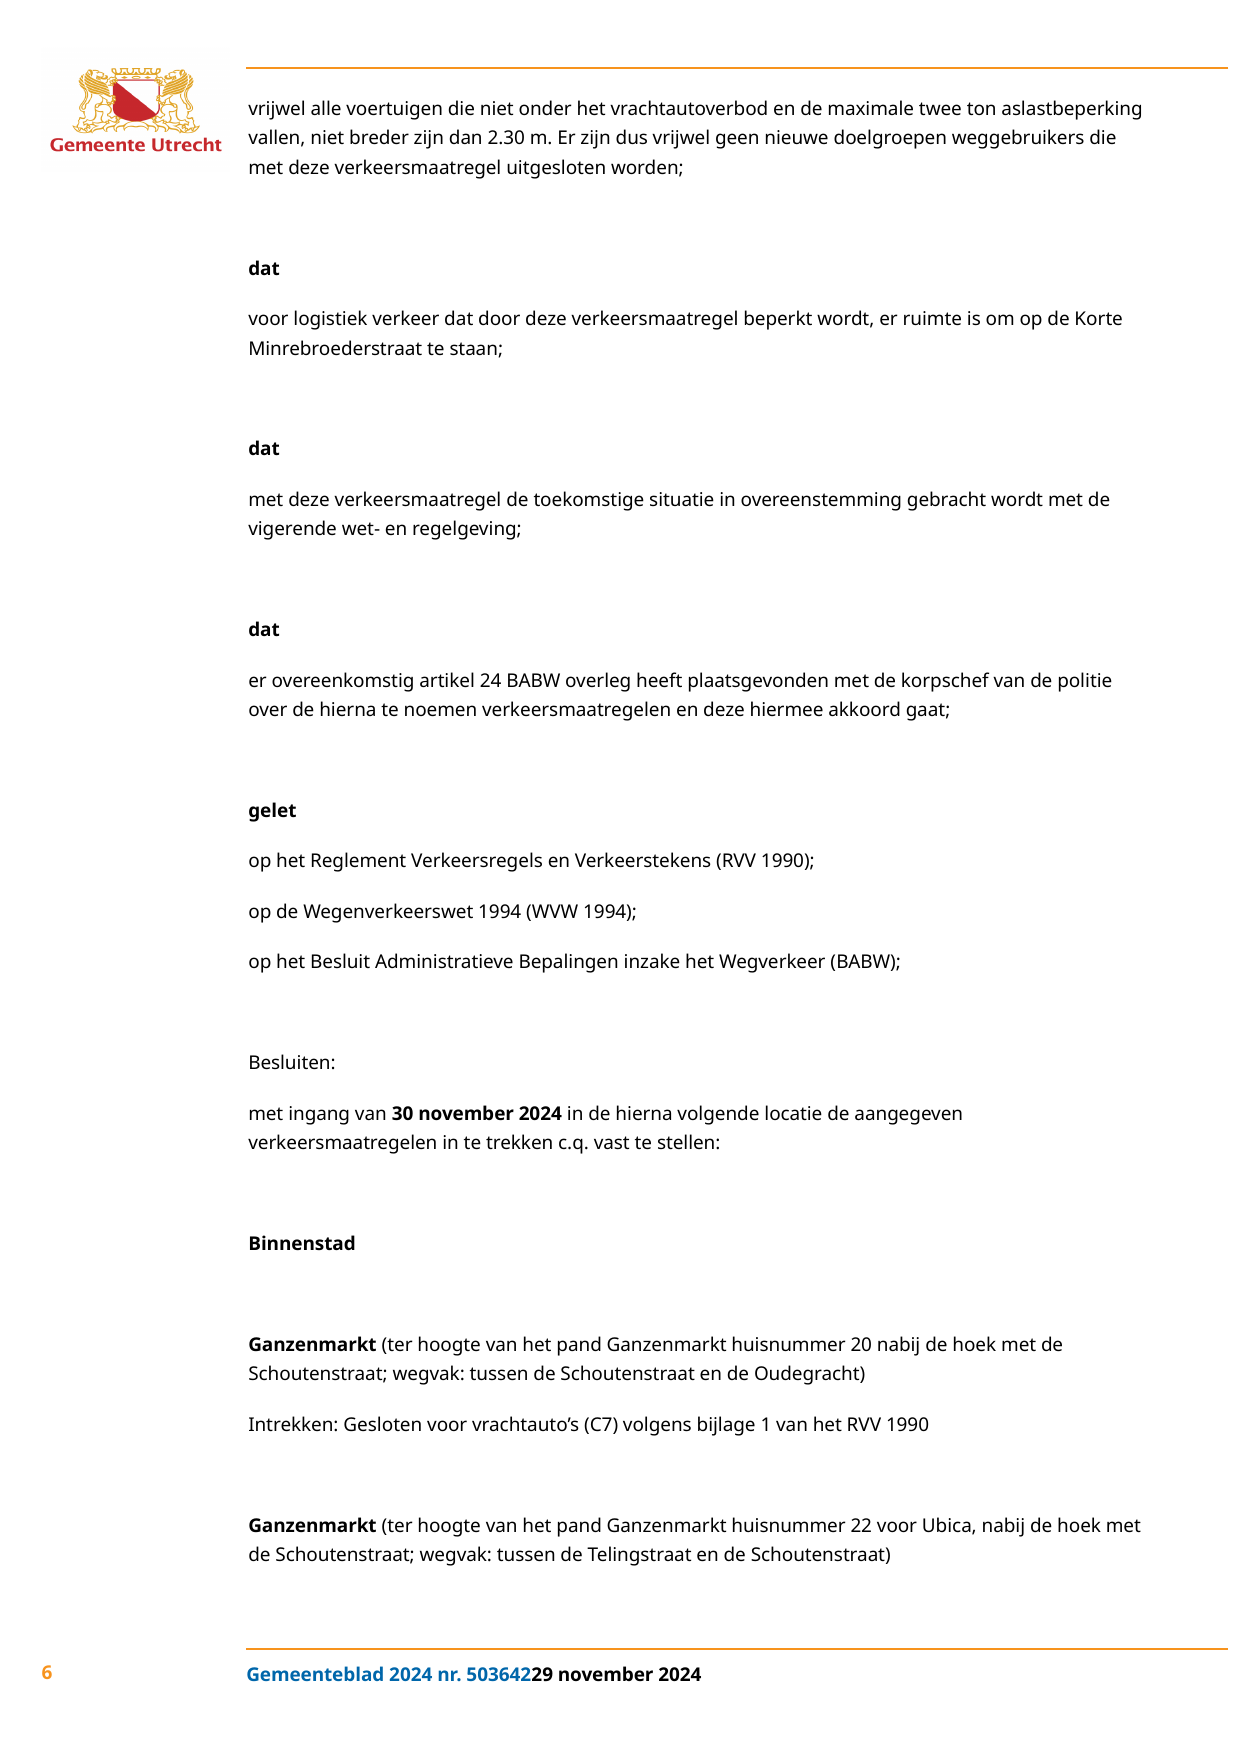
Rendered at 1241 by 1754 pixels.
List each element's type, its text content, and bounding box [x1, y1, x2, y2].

text Intrekken: Gesloten voor vrachtauto’s (C7) volgens bijlage 1 van het RVV 1990 [248, 1411, 1152, 1437]
picture [41, 47, 231, 172]
text op het Besluit Administratieve Bepalingen inzake het Wegverkeer (BABW); [248, 948, 1152, 974]
text dat [248, 436, 1152, 461]
text dat [248, 255, 1152, 281]
text Ganzenmarkt (ter hoogte van het pand Ganzenmarkt huisnummer 20 nabij de hoek met de Schoutenstraat; wegvak: tussen de Schoutenstraat en de Oudegracht) [248, 1331, 1152, 1386]
text Binnenstad [248, 1230, 1152, 1256]
text gelet [248, 797, 1152, 823]
text op de Wegenverkeerswet 1994 (WVW 1994); [248, 898, 1152, 924]
text met deze verkeersmaatregel de toekomstige situatie in overeenstemming gebracht wordt met de vigerende wet- en regelgeving; [248, 486, 1152, 541]
text vrijwel alle voertuigen die niet onder het vrachtautoverbod en de maximale twee ton aslastbeperking vallen, niet breder zijn dan 2.30 m. Er zijn dus vrijwel geen nieuwe doelgroepen weggebruikers die met deze verkeersmaatregel uitgesloten worden; [248, 95, 1152, 180]
text Besluiten: [248, 1049, 1152, 1075]
text met ingang van 30 november 2024 in de hierna volgende locatie de aangegeven verkeersmaatregelen in te trekken c.q. vast te stellen: [248, 1100, 1152, 1155]
text voor logistiek verkeer dat door deze verkeersmaatregel beperkt wordt, er ruimte is om op de Korte Minrebroederstraat te staan; [248, 305, 1152, 361]
text dat [248, 616, 1152, 642]
text Ganzenmarkt (ter hoogte van het pand Ganzenmarkt huisnummer 22 voor Ubica, nabij de hoek met de Schoutenstraat; wegvak: tussen de Telingstraat en de Schoutenstraat) [248, 1512, 1152, 1567]
text op het Reglement Verkeersregels en Verkeerstekens (RVV 1990); [248, 848, 1152, 873]
text er overeenkomstig artikel 24 BABW overleg heeft plaatsgevonden met de korpschef van de politie over de hierna te noemen verkeersmaatregelen en deze hiermee akkoord gaat; [248, 667, 1152, 722]
